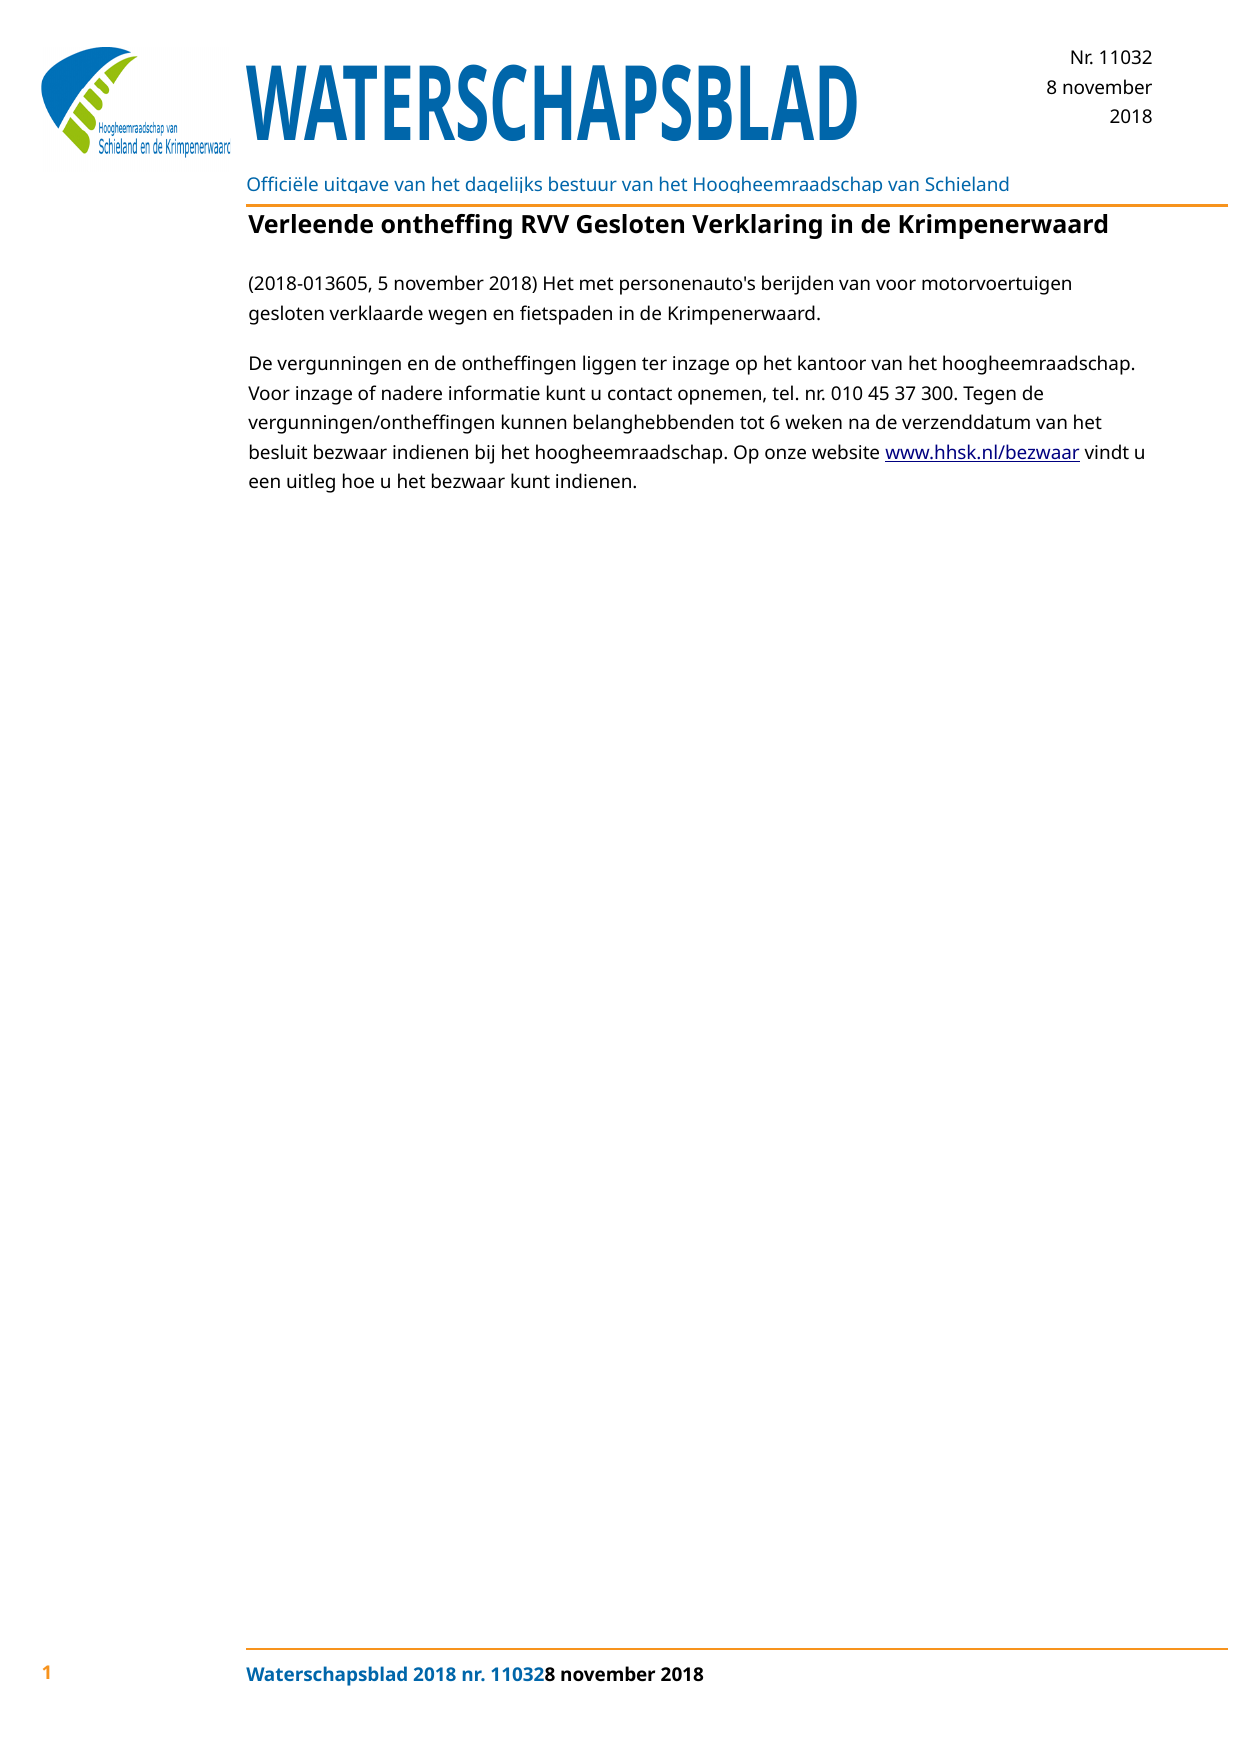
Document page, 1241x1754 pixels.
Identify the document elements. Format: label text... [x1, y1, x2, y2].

text De vergunningen en de ontheffingen liggen ter inzage op het kantoor van het hoogheemraadschap. Voor inzage of nadere informatie kunt u contact opnemen, tel. nr. 010 45 37 300. Tegen de vergunningen/ontheffingen kunnen belanghebbenden tot 6 weken na de verzenddatum van het besluit bezwaar indienen bij het hoogheemraadschap. Op onze website www.hhsk.nl/bezwaar vindt u een uitleg hoe u het bezwaar kunt indienen. [248, 350, 1152, 494]
picture [41, 47, 231, 172]
text (2018-013605, 5 november 2018) Het met personenauto's berijden van voor motorvoertuigen gesloten verklaarde wegen en fietspaden in de Krimpenerwaard. [248, 270, 1152, 326]
text Verleende ontheffing RVV Gesloten Verklaring in de Krimpenerwaard [248, 207, 1152, 241]
